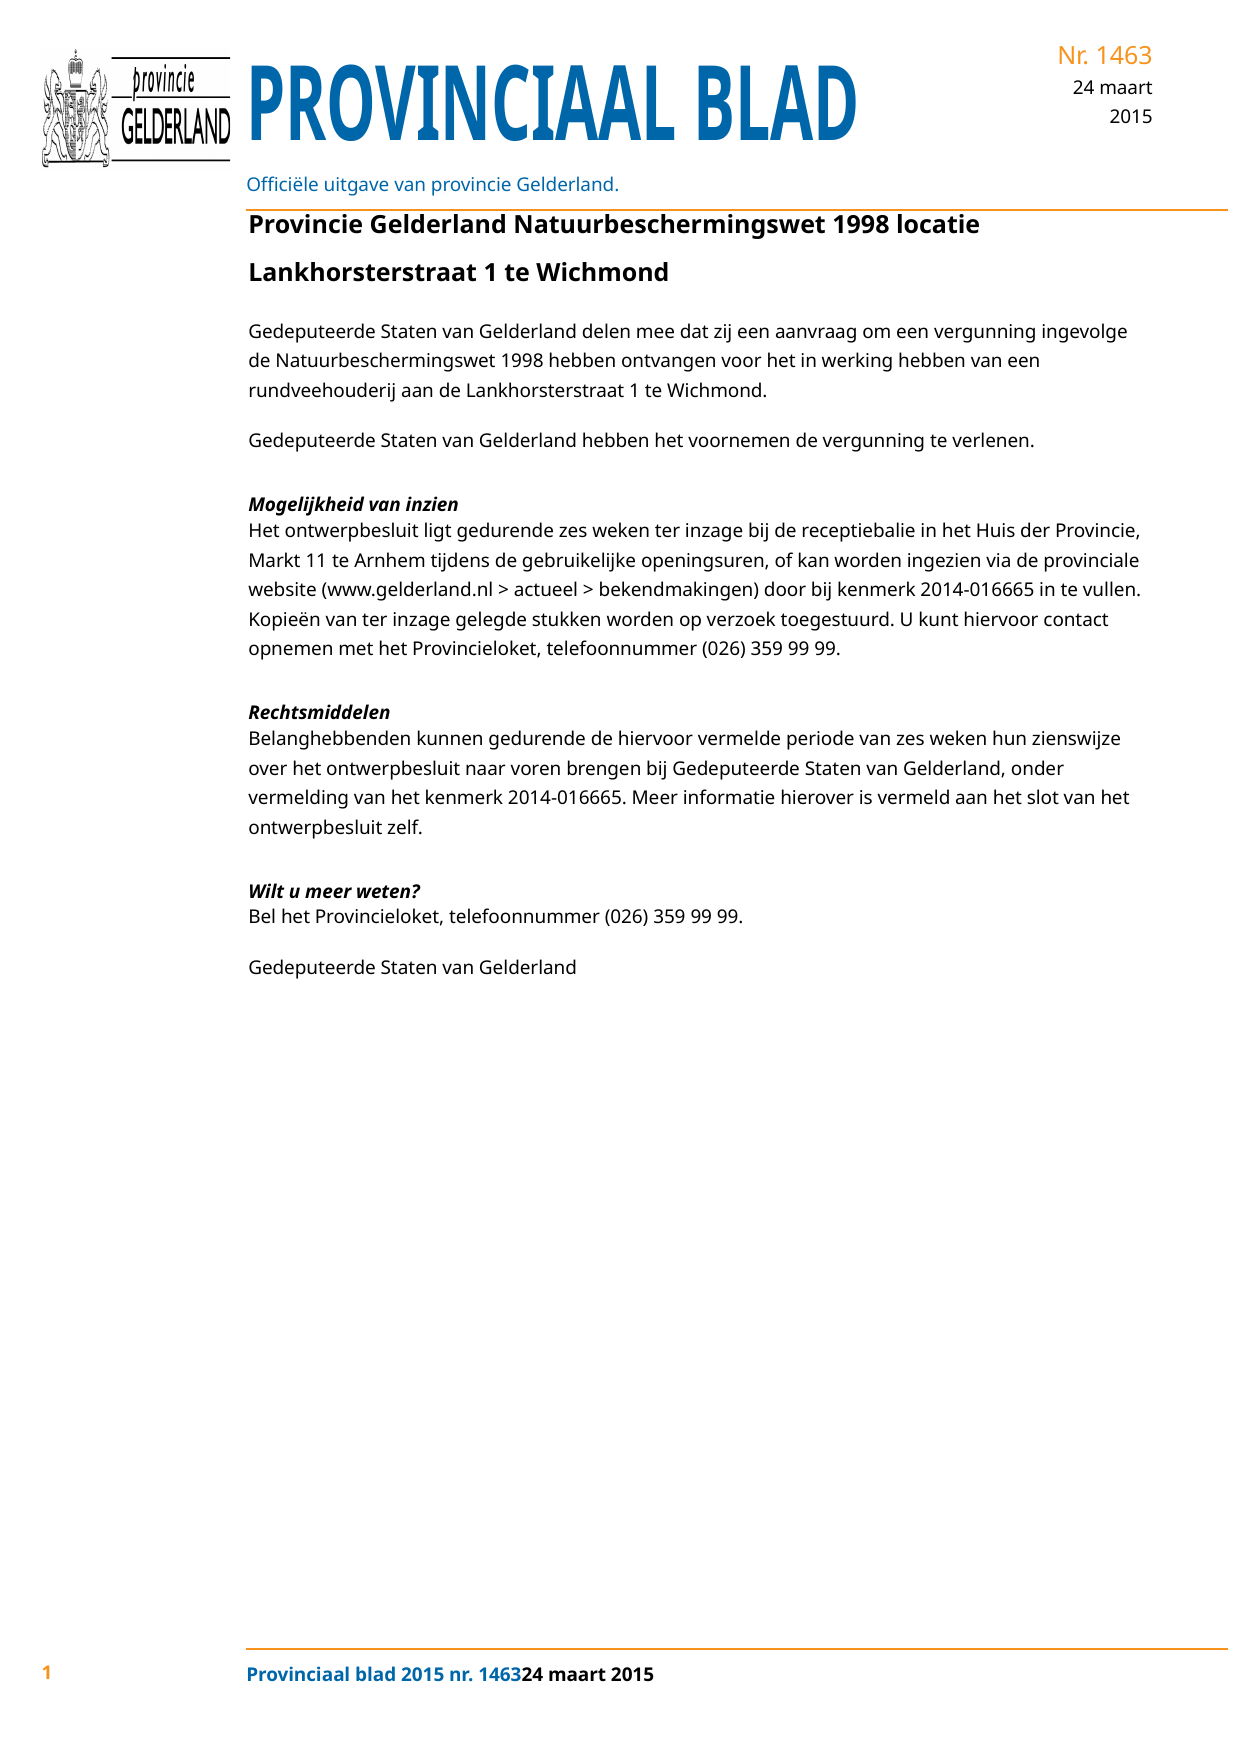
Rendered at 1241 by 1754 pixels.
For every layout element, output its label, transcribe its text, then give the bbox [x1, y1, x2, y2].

text Gedeputeerde Staten van Gelderland [248, 954, 1152, 980]
text Wilt u meer weten? [248, 878, 1152, 904]
picture [41, 47, 231, 172]
text Provincie Gelderland Natuurbeschermingswet 1998 locatie Lankhorsterstraat 1 te Wichmond [248, 211, 1152, 288]
text Rechtsmiddelen [248, 699, 1152, 725]
text Gedeputeerde Staten van Gelderland delen mee dat zij een aanvraag om een vergunning ingevolge de Natuurbeschermingswet 1998 hebben ontvangen voor het in werking hebben van een rundveehouderij aan de Lankhorsterstraat 1 te Wichmond. [248, 318, 1152, 403]
text Het ontwerpbesluit ligt gedurende zes weken ter inzage bij de receptiebalie in het Huis der Provincie, Markt 11 te Arnhem tijdens de gebruikelijke openingsuren, of kan worden ingezien via de provinciale website (www.gelderland.nl > actueel > bekendmakingen) door bij kenmerk 2014-016665 in te vullen. Kopieën van ter inzage gelegde stukken worden op verzoek toegestuurd. U kunt hiervoor contact opnemen met het Provincieloket, telefoonnummer (026) 359 99 99. [248, 517, 1152, 661]
text Gedeputeerde Staten van Gelderland hebben het voornemen de vergunning te verlenen. [248, 427, 1152, 453]
text Belanghebbenden kunnen gedurende de hiervoor vermelde periode van zes weken hun zienswijze over het ontwerpbesluit naar voren brengen bij Gedeputeerde Staten van Gelderland, onder vermelding van het kenmerk 2014-016665. Meer informatie hierover is vermeld aan het slot van het ontwerpbesluit zelf. [248, 725, 1152, 840]
text Mogelijkheid van inzien [248, 491, 1152, 517]
text Bel het Provincieloket, telefoonnummer (026) 359 99 99. [248, 904, 1152, 929]
